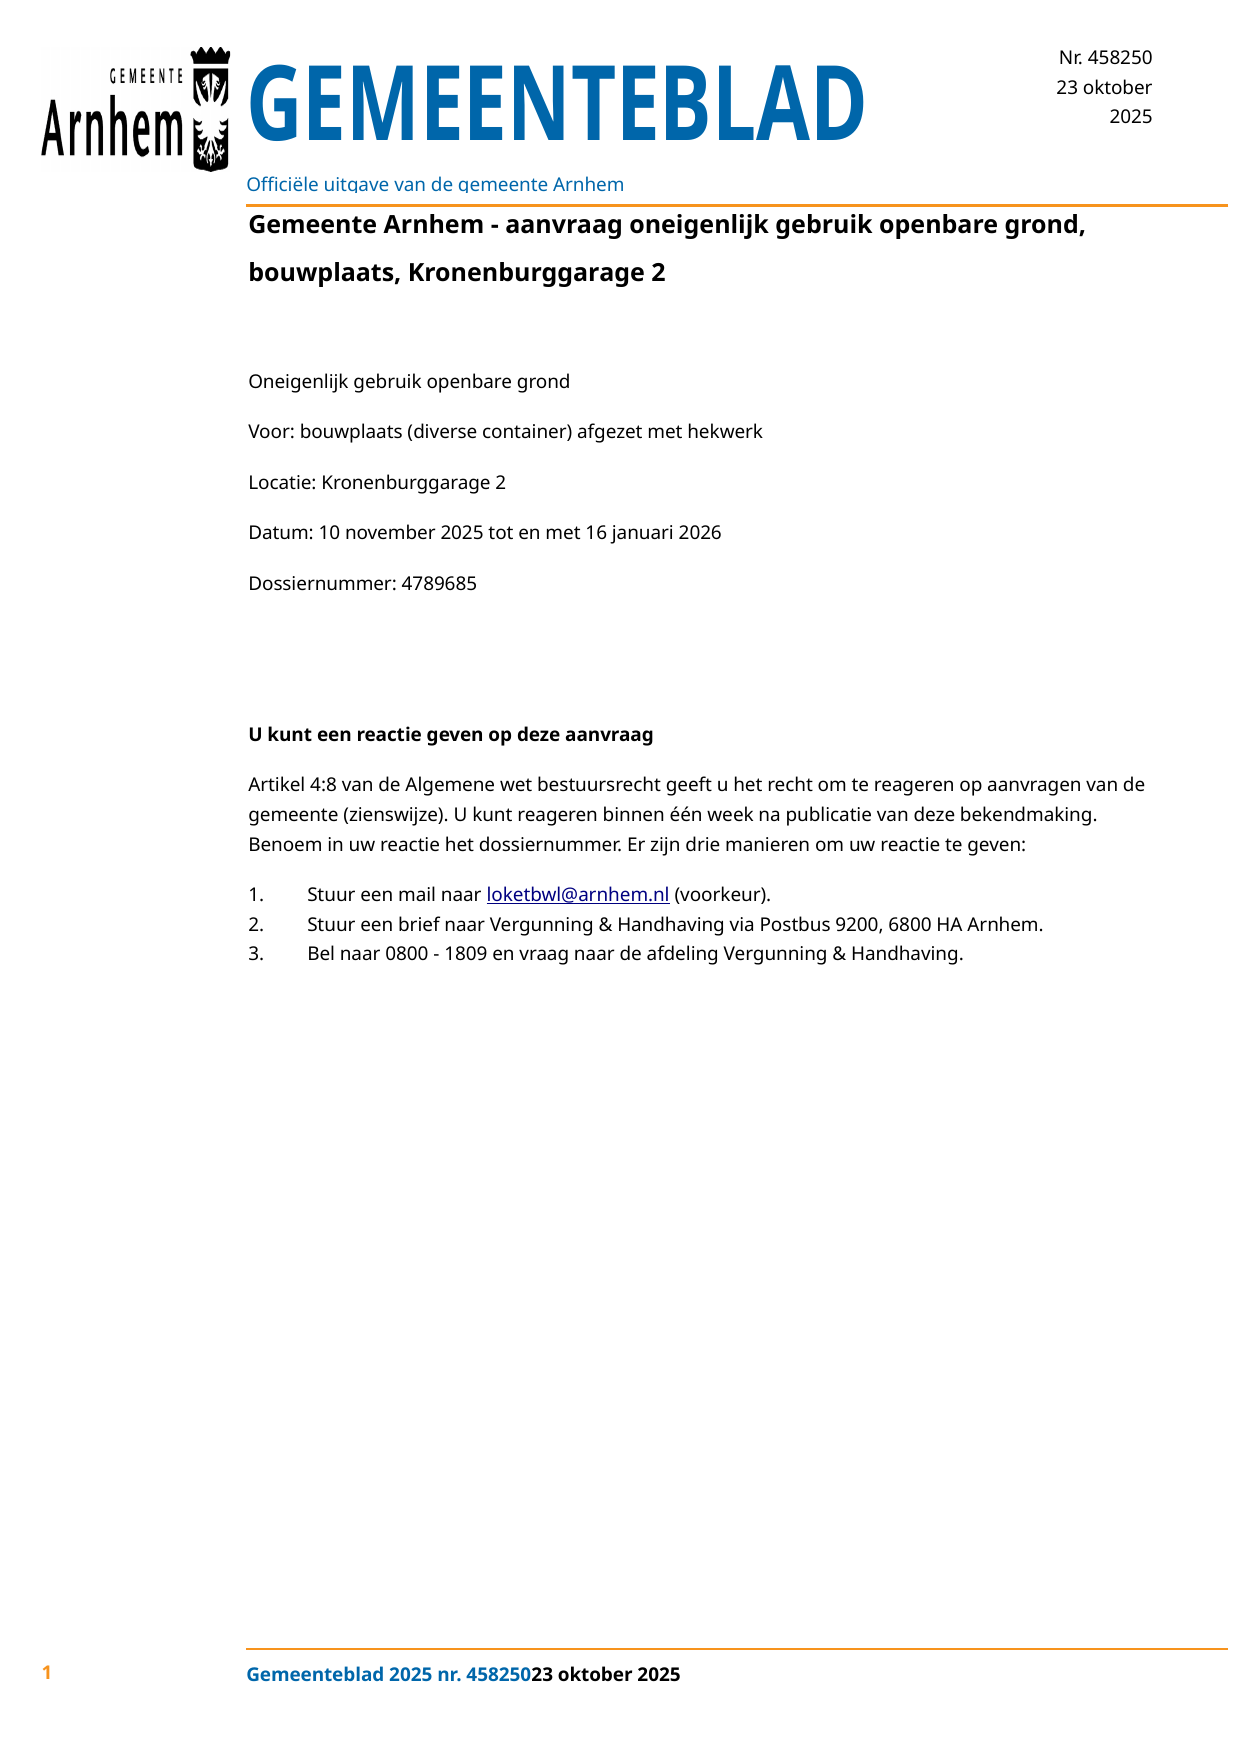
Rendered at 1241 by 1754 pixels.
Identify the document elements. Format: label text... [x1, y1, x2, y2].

list Stuur een brief naar Vergunning & Handhaving via Postbus 9200, 6800 HA Arnhem. [248, 911, 1152, 937]
picture [41, 47, 231, 172]
text U kunt een reactie geven op deze aanvraag [248, 721, 1152, 747]
text Oneigenlijk gebruik openbare grond [248, 368, 1152, 394]
text Datum: 10 november 2025 tot en met 16 januari 2026 [248, 519, 1152, 545]
text Locatie: Kronenburggarage 2 [248, 469, 1152, 495]
text Gemeente Arnhem - aanvraag oneigenlijk gebruik openbare grond, bouwplaats, Kronenburggarage 2 [248, 207, 1152, 288]
text Dossiernummer: 4789685 [248, 570, 1152, 596]
text Voor: bouwplaats (diverse container) afgezet met hekwerk [248, 419, 1152, 444]
list Bel naar 0800 - 1809 en vraag naar de afdeling Vergunning & Handhaving. [248, 940, 1152, 966]
text Artikel 4:8 van de Algemene wet bestuursrecht geeft u het recht om te reageren op aanvragen van de gemeente (zienswijze). U kunt reageren binnen één week na publicatie van deze bekendmaking. Benoem in uw reactie het dossiernummer. Er zijn drie manieren om uw reactie te geven: [248, 772, 1152, 857]
list Stuur een mail naar loketbwl@arnhem.nl (voorkeur). [248, 881, 1152, 907]
